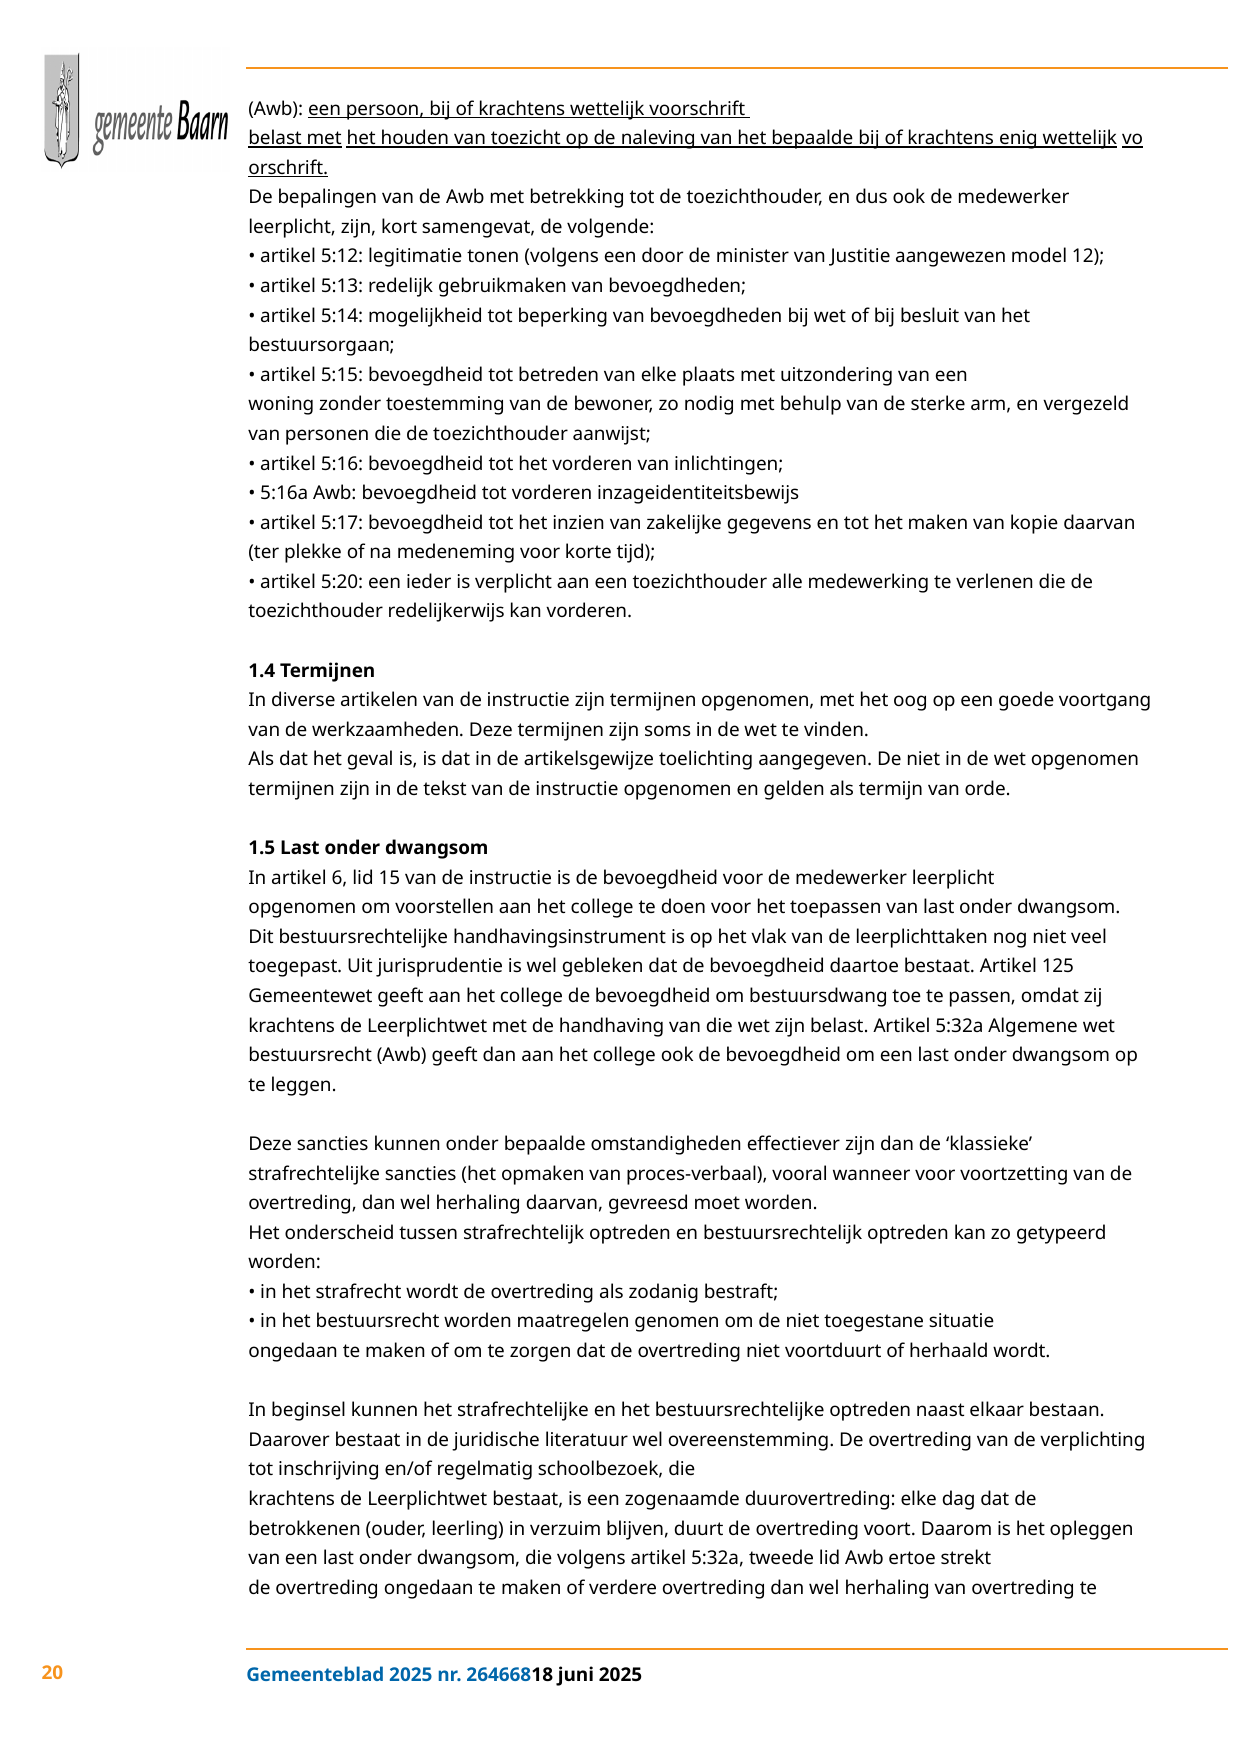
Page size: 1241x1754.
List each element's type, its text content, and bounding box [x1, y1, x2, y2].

text • artikel 5:17: bevoegdheid tot het inzien van zakelijke gegevens en tot het maken van kopie daarvan (ter plekke of na medeneming voor korte tijd); [248, 509, 1152, 564]
text • in het strafrecht wordt de overtreding als zodanig bestraft; [248, 1278, 1152, 1304]
text • artikel 5:12: legitimatie tonen (volgens een door de minister van Justitie aangewezen model 12); [248, 243, 1152, 268]
text Dit bestuursrechtelijke handhavingsinstrument is op het vlak van de leerplichttaken nog niet veel toegepast. Uit jurisprudentie is wel gebleken dat de bevoegdheid daartoe bestaat. Artikel 125 Gemeentewet geeft aan het college de bevoegdheid om bestuursdwang toe te passen, omdat zij krachtens de Leerplichtwet met de handhaving van die wet zijn belast. Artikel 5:32a Algemene wet bestuursrecht (Awb) geeft dan aan het college ook de bevoegdheid om een last onder dwangsom op te leggen. [248, 923, 1152, 1097]
text De bepalingen van de Awb met betrekking tot de toezichthouder, en dus ook de medewerker leerplicht, zijn, kort samengevat, de volgende: [248, 183, 1152, 239]
text (Awb): een persoon, bij of krachtens wettelijk voorschrift belast met het houden van toezicht op de naleving van het bepaalde bij of krachtens enig wettelijk voorschrift. [248, 95, 1152, 180]
text • in het bestuursrecht worden maatregelen genomen om de niet toegestane situatie ongedaan te maken of om te zorgen dat de overtreding niet voortduurt of herhaald wordt. [248, 1308, 1152, 1363]
text Het onderscheid tussen strafrechtelijk optreden en bestuursrechtelijk optreden kan zo getypeerd worden: [248, 1219, 1152, 1274]
text Deze sancties kunnen onder bepaalde omstandigheden effectiever zijn dan de ‘klassieke’ strafrechtelijke sancties (het opmaken van proces-verbaal), vooral wanneer voor voortzetting van de overtreding, dan wel herhaling daarvan, gevreesd moet worden. [248, 1130, 1152, 1215]
picture [41, 47, 231, 172]
text • artikel 5:15: bevoegdheid tot betreden van elke plaats met uitzondering van een woning zonder toestemming van de bewoner, zo nodig met behulp van de sterke arm, en vergezeld van personen die de toezichthouder aanwijst; [248, 361, 1152, 446]
text • artikel 5:20: een ieder is verplicht aan een toezichthouder alle medewerking te verlenen die de toezichthouder redelijkerwijs kan vorderen. [248, 568, 1152, 623]
text • artikel 5:16: bevoegdheid tot het vorderen van inlichtingen; [248, 450, 1152, 476]
text In diverse artikelen van de instructie zijn termijnen opgenomen, met het oog op een goede voortgang van de werkzaamheden. Deze termijnen zijn soms in de wet te vinden. Als dat het geval is, is dat in de artikelsgewijze toelichting aangegeven. De niet in de wet opgenomen termijnen zijn in de tekst van de instructie opgenomen en gelden als termijn van orde. [248, 686, 1152, 801]
text 1.4 Termijnen [248, 657, 1152, 683]
text 1.5 Last onder dwangsom [248, 834, 1152, 860]
text In beginsel kunnen het strafrechtelijke en het bestuursrechtelijke optreden naast elkaar bestaan. Daarover bestaat in de juridische literatuur wel overeenstemming. De overtreding van de verplichting tot inschrijving en/of regelmatig schoolbezoek, die krachtens de Leerplichtwet bestaat, is een zogenaamde duurovertreding: elke dag dat de betrokkenen (ouder, leerling) in verzuim blijven, duurt de overtreding voort. Daarom is het opleggen van een last onder dwangsom, die volgens artikel 5:32a, tweede lid Awb ertoe strekt de overtreding ongedaan te maken of verdere overtreding dan wel herhaling van overtreding te [248, 1396, 1152, 1600]
text • artikel 5:13: redelijk gebruikmaken van bevoegdheden; [248, 272, 1152, 298]
text In artikel 6, lid 15 van de instructie is de bevoegdheid voor de medewerker leerplicht opgenomen om voorstellen aan het college te doen voor het toepassen van last onder dwangsom. [248, 864, 1152, 919]
text • artikel 5:14: mogelijkheid tot beperking van bevoegdheden bij wet of bij besluit van het bestuursorgaan; [248, 302, 1152, 357]
text • 5:16a Awb: bevoegdheid tot vorderen inzageidentiteitsbewijs [248, 479, 1152, 505]
